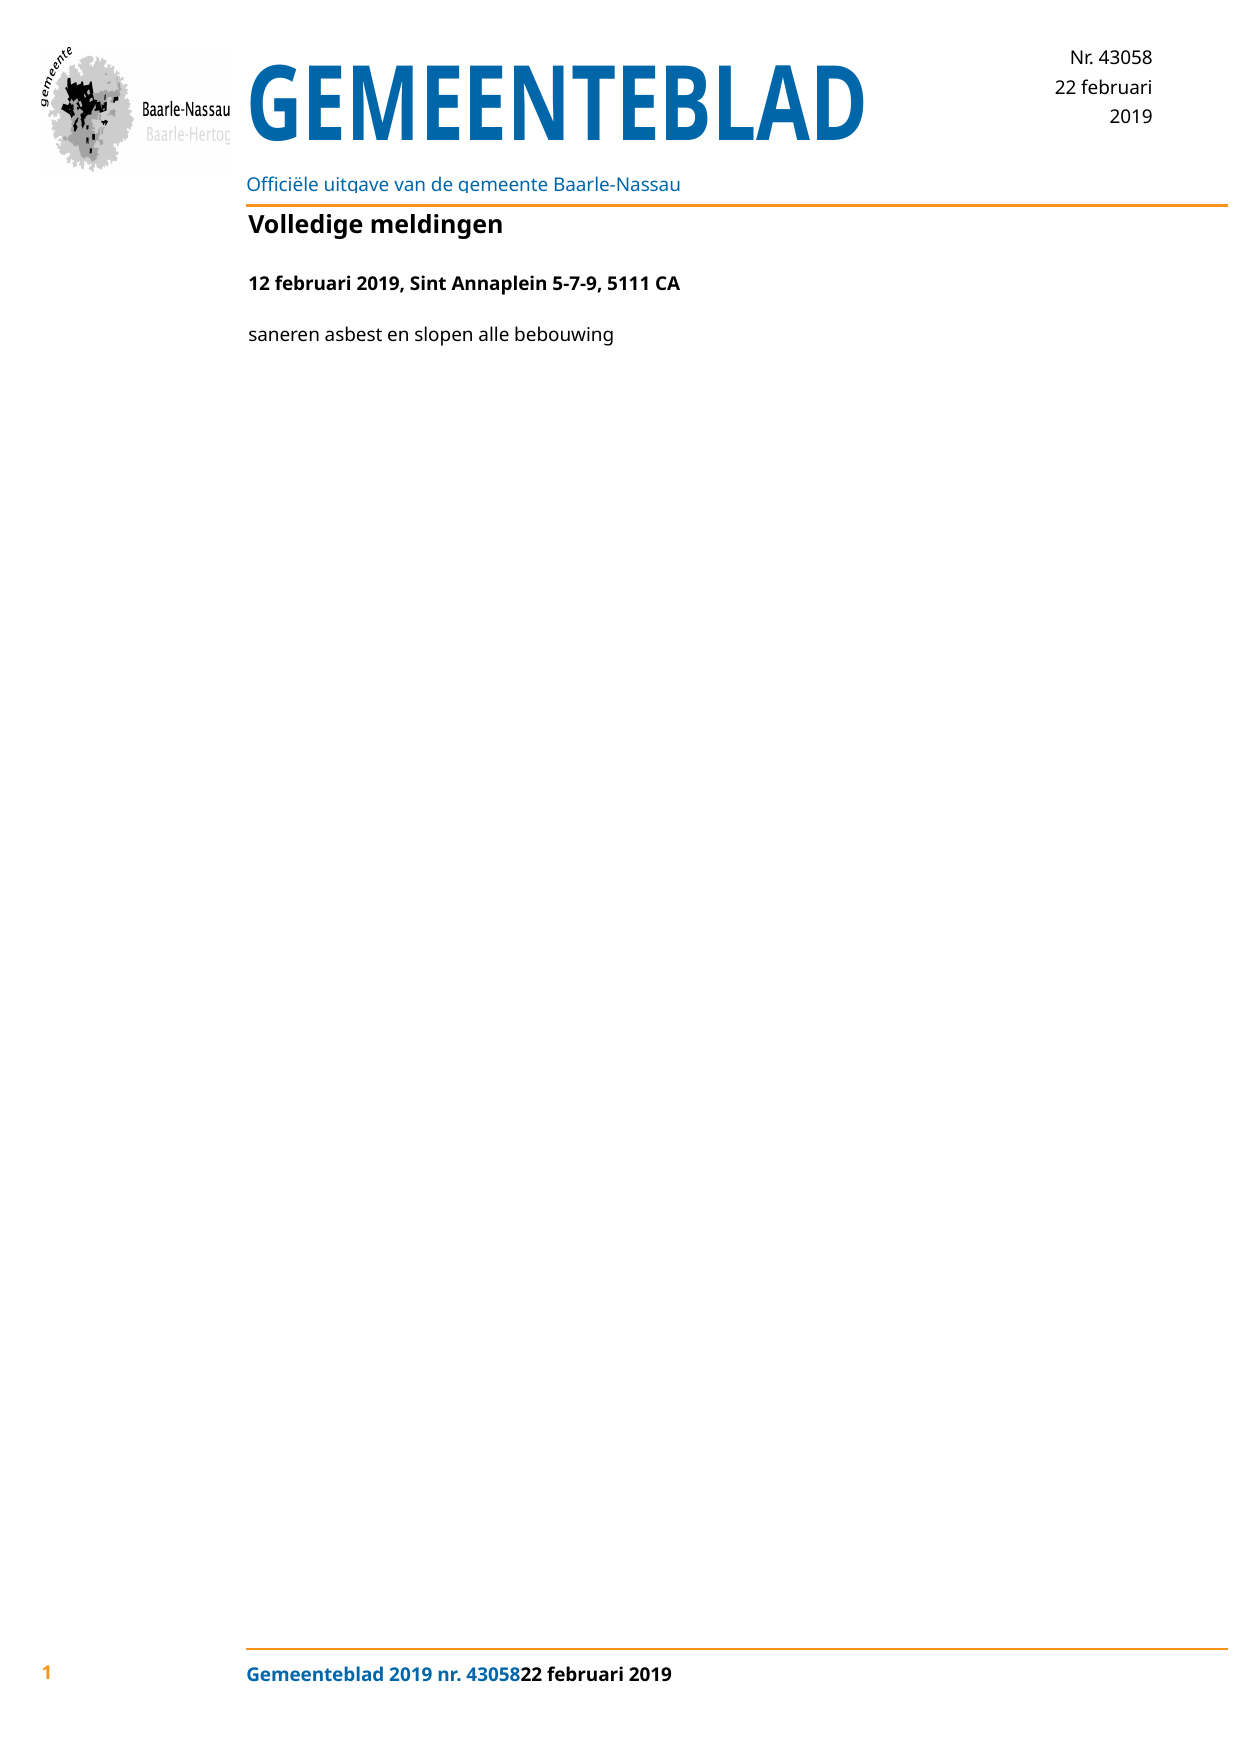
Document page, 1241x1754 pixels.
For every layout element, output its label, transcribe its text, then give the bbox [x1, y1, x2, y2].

text saneren asbest en slopen alle bebouwing [248, 321, 1152, 346]
text Volledige meldingen [248, 207, 1152, 241]
text 12 februari 2019, Sint Annaplein 5-7-9, 5111 CA [248, 270, 1152, 296]
picture [41, 47, 231, 172]
